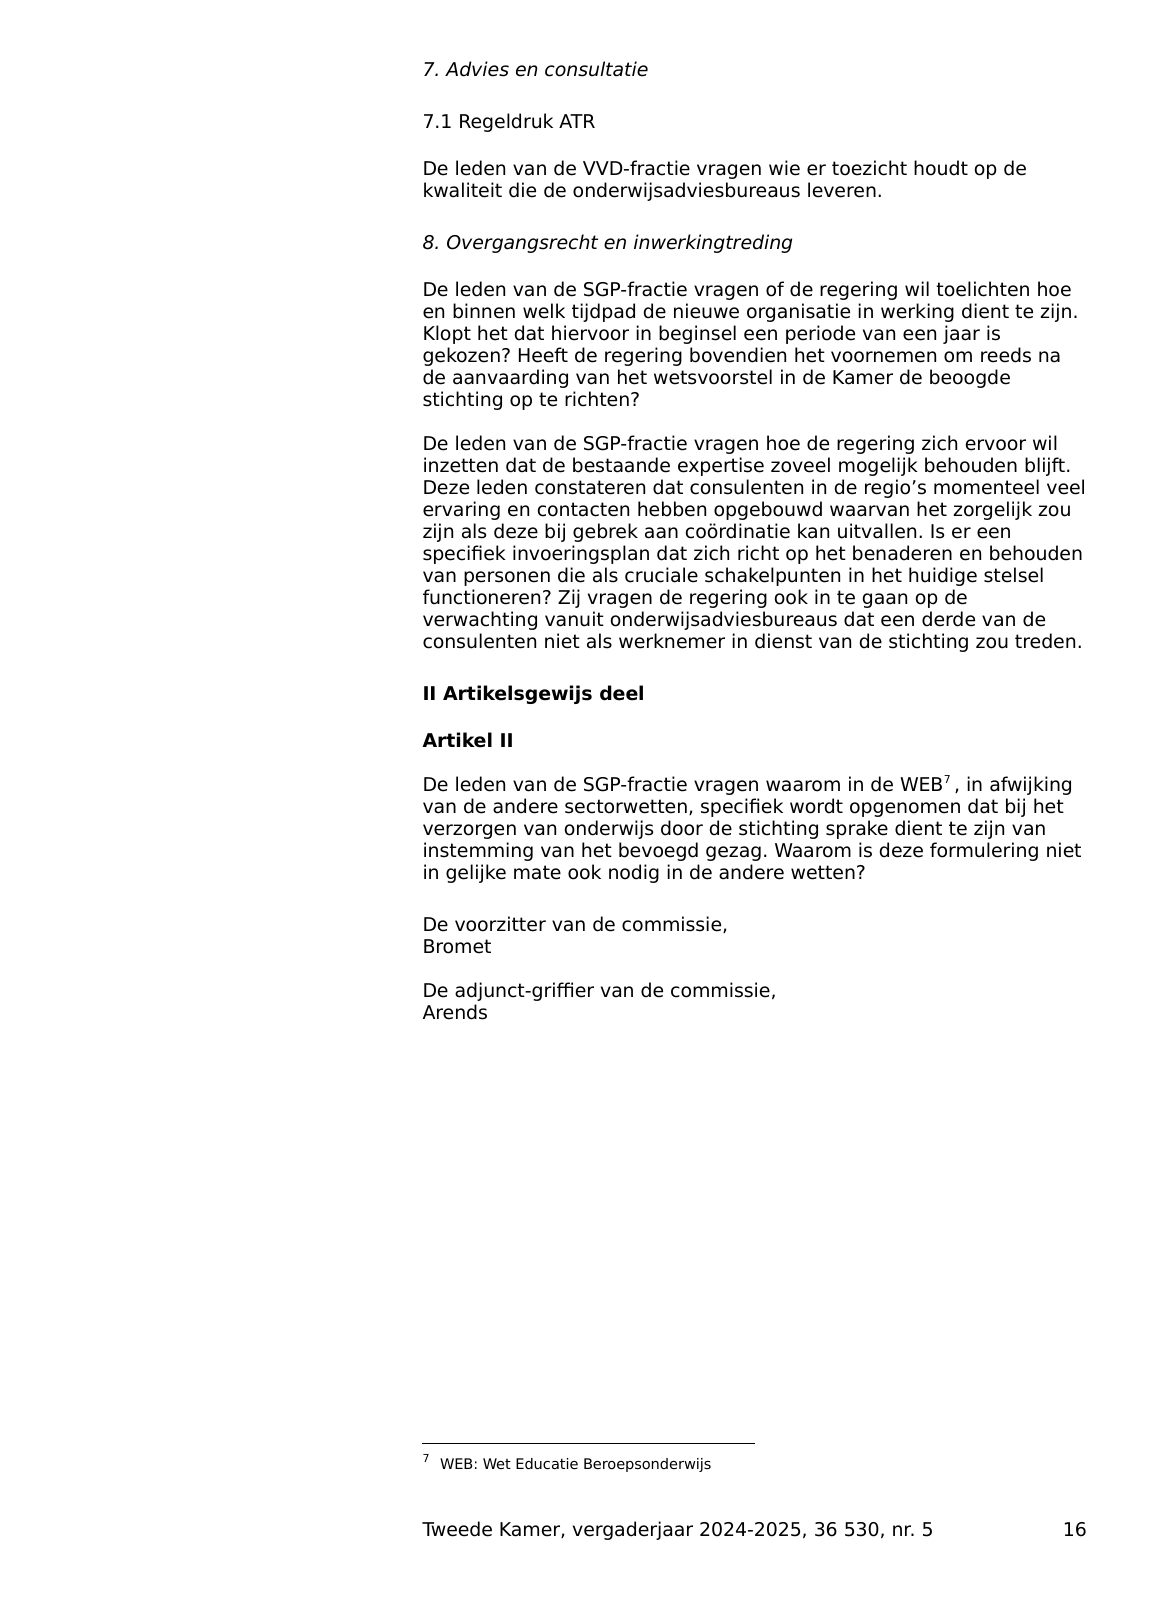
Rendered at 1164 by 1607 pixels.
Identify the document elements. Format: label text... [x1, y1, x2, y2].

subtitle 8. Overgangsrecht en inwerkingtreding [422, 232, 1087, 254]
subtitle Artikel II [422, 730, 1087, 752]
text De leden van de SGP-fractie vragen of de regering wil toelichten hoe en binnen welk tijdpad de nieuwe organisatie in werking dient te zijn. Klopt het dat hiervoor in beginsel een periode van een jaar is gekozen? Heeft de regering bovendien het voornemen om reeds na de aanvaarding van het wetsvoorstel in de Kamer de beoogde stichting op te richten? [422, 279, 1087, 411]
subtitle 7.1 Regeldruk ATR [422, 111, 1087, 133]
text De leden van de SGP-fractie vragen hoe de regering zich ervoor wil inzetten dat de bestaande expertise zoveel mogelijk behouden blijft. Deze leden constateren dat consulenten in de regio’s momenteel veel ervaring en contacten hebben opgebouwd waarvan het zorgelijk zou zijn als deze bij gebrek aan coördinatie kan uitvallen. Is er een specifiek invoeringsplan dat zich richt op het benaderen en behouden van personen die als cruciale schakelpunten in het huidige stelsel functioneren? Zij vragen de regering ook in te gaan op de verwachting vanuit onderwijsadviesbureaus dat een derde van de consulenten niet als werknemer in dienst van de stichting zou treden. [422, 433, 1087, 653]
text De adjunct-griffier van de commissie, Arends [422, 980, 1087, 1024]
text De leden van de VVD-fractie vragen wie er toezicht houdt op de kwaliteit die de onderwijsadviesbureaus leveren. [422, 158, 1087, 202]
subtitle 7. Advies en consultatie [422, 59, 1087, 81]
text WEB: Wet Educatie Beroepsonderwijs [422, 1452, 1087, 1474]
text De leden van de SGP-fractie vragen waarom in de WEB, in afwijking van de andere sectorwetten, specifiek wordt opgenomen dat bij het verzorgen van onderwijs door de stichting sprake dient te zijn van instemming van het bevoegd gezag. Waarom is deze formulering niet in gelijke mate ook nodig in de andere wetten? [422, 774, 1087, 884]
subtitle II Artikelsgewijs deel [422, 683, 1087, 705]
text De voorzitter van de commissie, Bromet [422, 914, 1087, 958]
